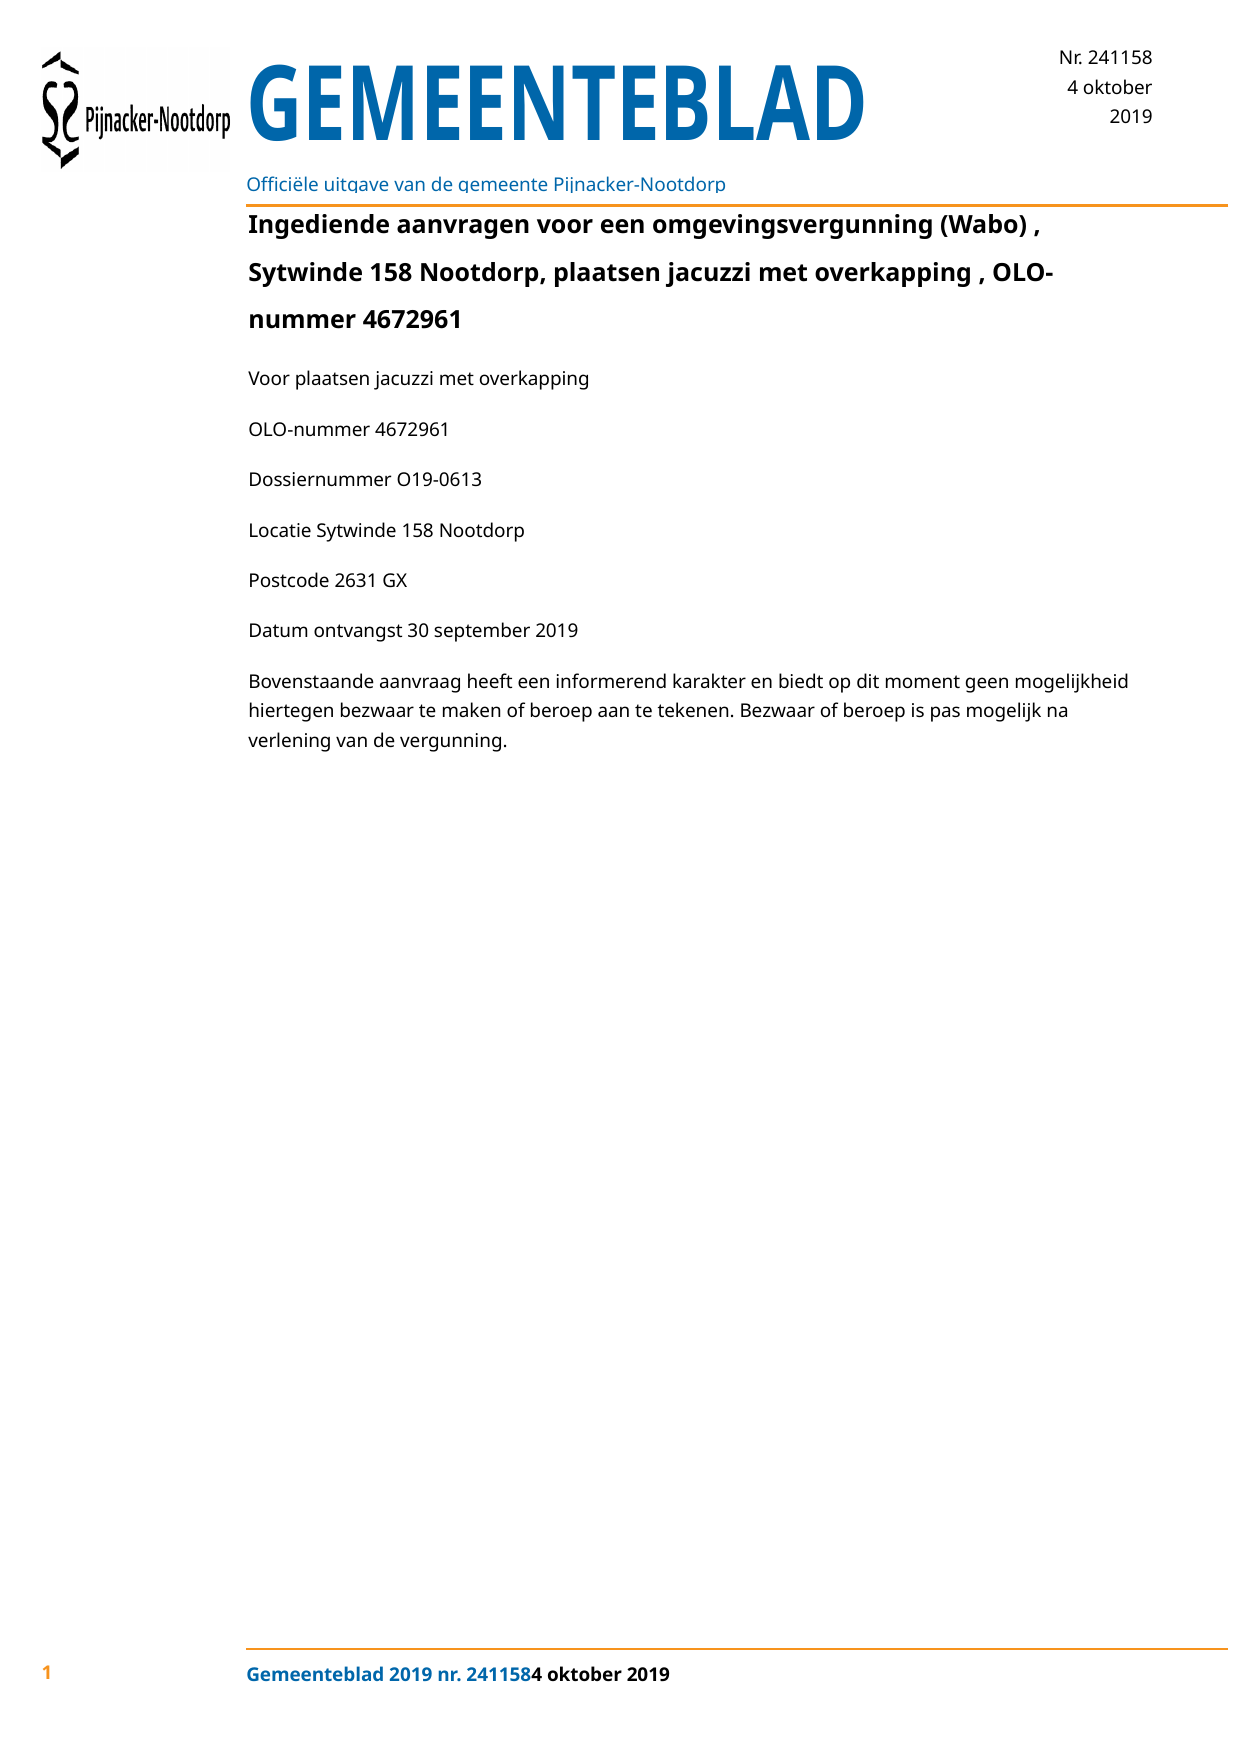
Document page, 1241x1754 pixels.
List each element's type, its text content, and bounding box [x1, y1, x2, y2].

text Postcode 2631 GX [248, 567, 1152, 593]
text OLO-nummer 4672961 [248, 416, 1152, 442]
text Bovenstaande aanvraag heeft een informerend karakter en biedt op dit moment geen mogelijkheid hiertegen bezwaar te maken of beroep aan te tekenen. Bezwaar of beroep is pas mogelijk na verlening van de vergunning. [248, 668, 1152, 753]
text Datum ontvangst 30 september 2019 [248, 618, 1152, 643]
text Ingediende aanvragen voor een omgevingsvergunning (Wabo) , Sytwinde 158 Nootdorp, plaatsen jacuzzi met overkapping , OLO-nummer 4672961 [248, 207, 1152, 336]
text Voor plaatsen jacuzzi met overkapping [248, 366, 1152, 391]
text Dossiernummer O19-0613 [248, 466, 1152, 492]
text Locatie Sytwinde 158 Nootdorp [248, 517, 1152, 542]
picture [41, 47, 231, 172]
